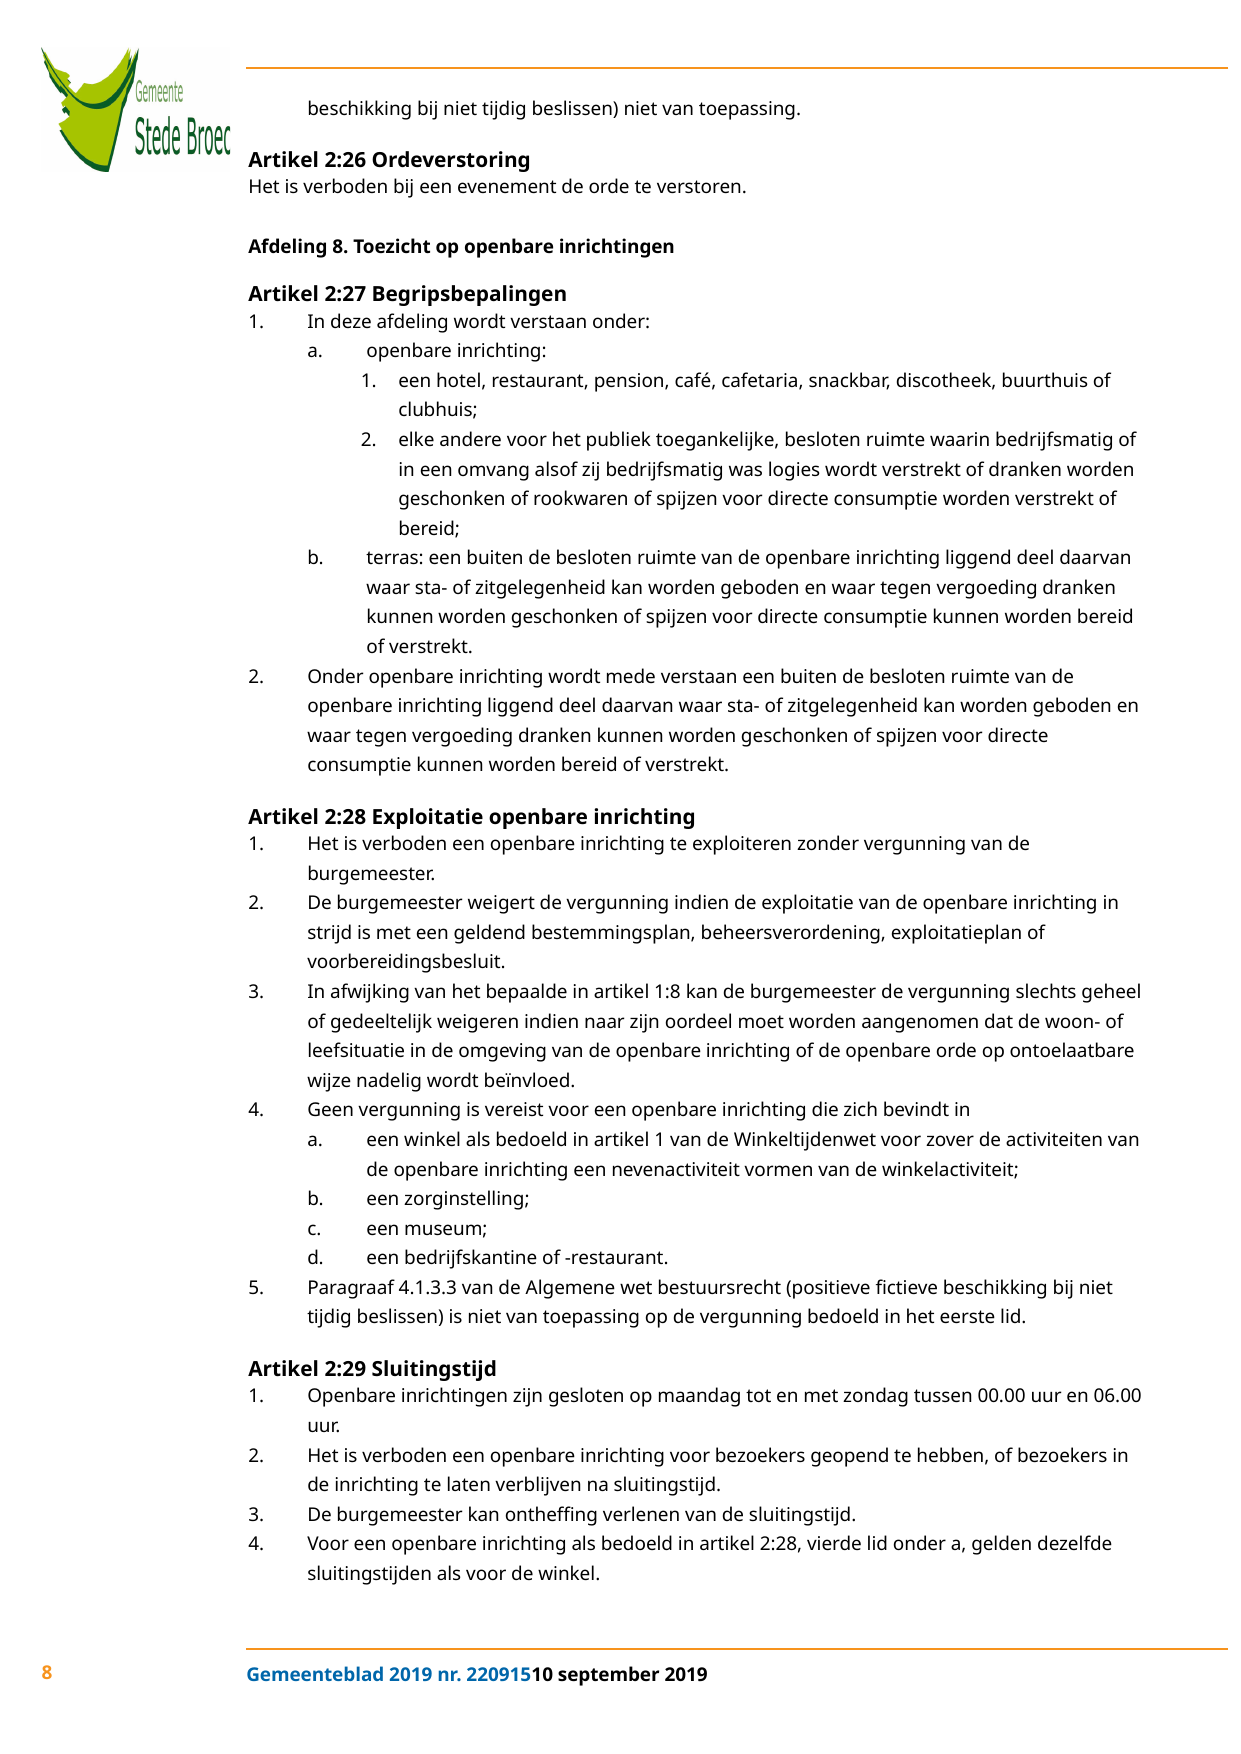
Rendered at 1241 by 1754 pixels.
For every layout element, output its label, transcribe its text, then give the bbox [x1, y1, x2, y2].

list In deze afdeling wordt verstaan onder: [248, 308, 1152, 333]
list De burgemeester weigert de vergunning indien de exploitatie van de openbare inrichting in strijd is met een geldend bestemmingsplan, beheersverordening, exploitatieplan of voorbereidingsbesluit. [248, 889, 1152, 974]
list Het is verboden een openbare inrichting voor bezoekers geopend te hebben, of bezoekers in de inrichting te laten verblijven na sluitingstijd. [248, 1442, 1152, 1497]
list terras: een buiten de besloten ruimte van de openbare inrichting liggend deel daarvan waar sta- of zitgelegenheid kan worden geboden en waar tegen vergoeding dranken kunnen worden geschonken of spijzen voor directe consumptie kunnen worden bereid of verstrekt. [307, 544, 1152, 659]
list een zorginstelling; [307, 1185, 1152, 1211]
text Artikel 2:27 Begripsbepalingen [248, 279, 1152, 308]
text Afdeling 8. Toezicht op openbare inrichtingen [248, 233, 1152, 258]
list In afwijking van het bepaalde in artikel 1:8 kan de burgemeester de vergunning slechts geheel of gedeeltelijk weigeren indien naar zijn oordeel moet worden aangenomen dat de woon- of leefsituatie in de omgeving van de openbare inrichting of de openbare orde op ontoelaatbare wijze nadelig wordt beïnvloed. [248, 978, 1152, 1093]
list openbare inrichting: [307, 337, 1152, 363]
list Voor een openbare inrichting als bedoeld in artikel 2:28, vierde lid onder a, gelden dezelfde sluitingstijden als voor de winkel. [248, 1531, 1152, 1586]
list een museum; [307, 1215, 1152, 1241]
list Openbare inrichtingen zijn gesloten op maandag tot en met zondag tussen 00.00 uur en 06.00 uur. [248, 1383, 1152, 1438]
picture [41, 47, 231, 172]
list beschikking bij niet tijdig beslissen) niet van toepassing. [248, 95, 1152, 121]
list elke andere voor het publiek toegankelijke, besloten ruimte waarin bedrijfsmatig of in een omvang alsof zij bedrijfsmatig was logies wordt verstrekt of dranken worden geschonken of rookwaren of spijzen voor directe consumptie worden verstrekt of bereid; [361, 426, 1152, 541]
list Het is verboden een openbare inrichting te exploiteren zonder vergunning van de burgemeester. [248, 830, 1152, 886]
list Paragraaf 4.1.3.3 van de Algemene wet bestuursrecht (positieve fictieve beschikking bij niet tijdig beslissen) is niet van toepassing op de vergunning bedoeld in het eerste lid. [248, 1274, 1152, 1329]
list een bedrijfskantine of -restaurant. [307, 1244, 1152, 1270]
text Artikel 2:26 Ordeverstoring [248, 145, 1152, 174]
text Artikel 2:28 Exploitatie openbare inrichting [248, 802, 1152, 830]
list Onder openbare inrichting wordt mede verstaan een buiten de besloten ruimte van de openbare inrichting liggend deel daarvan waar sta- of zitgelegenheid kan worden geboden en waar tegen vergoeding dranken kunnen worden geschonken of spijzen voor directe consumptie kunnen worden bereid of verstrekt. [248, 663, 1152, 777]
list De burgemeester kan ontheffing verlenen van de sluitingstijd. [248, 1501, 1152, 1527]
list Geen vergunning is vereist voor een openbare inrichting die zich bevindt in [248, 1097, 1152, 1122]
list een winkel als bedoeld in artikel 1 van de Winkeltijdenwet voor zover de activiteiten van de openbare inrichting een nevenactiviteit vormen van de winkelactiviteit; [307, 1126, 1152, 1182]
text Het is verboden bij een evenement de orde te verstoren. [248, 174, 1152, 199]
text Artikel 2:29 Sluitingstijd [248, 1354, 1152, 1383]
list een hotel, restaurant, pension, café, cafetaria, snackbar, discotheek, buurthuis of clubhuis; [361, 367, 1152, 422]
